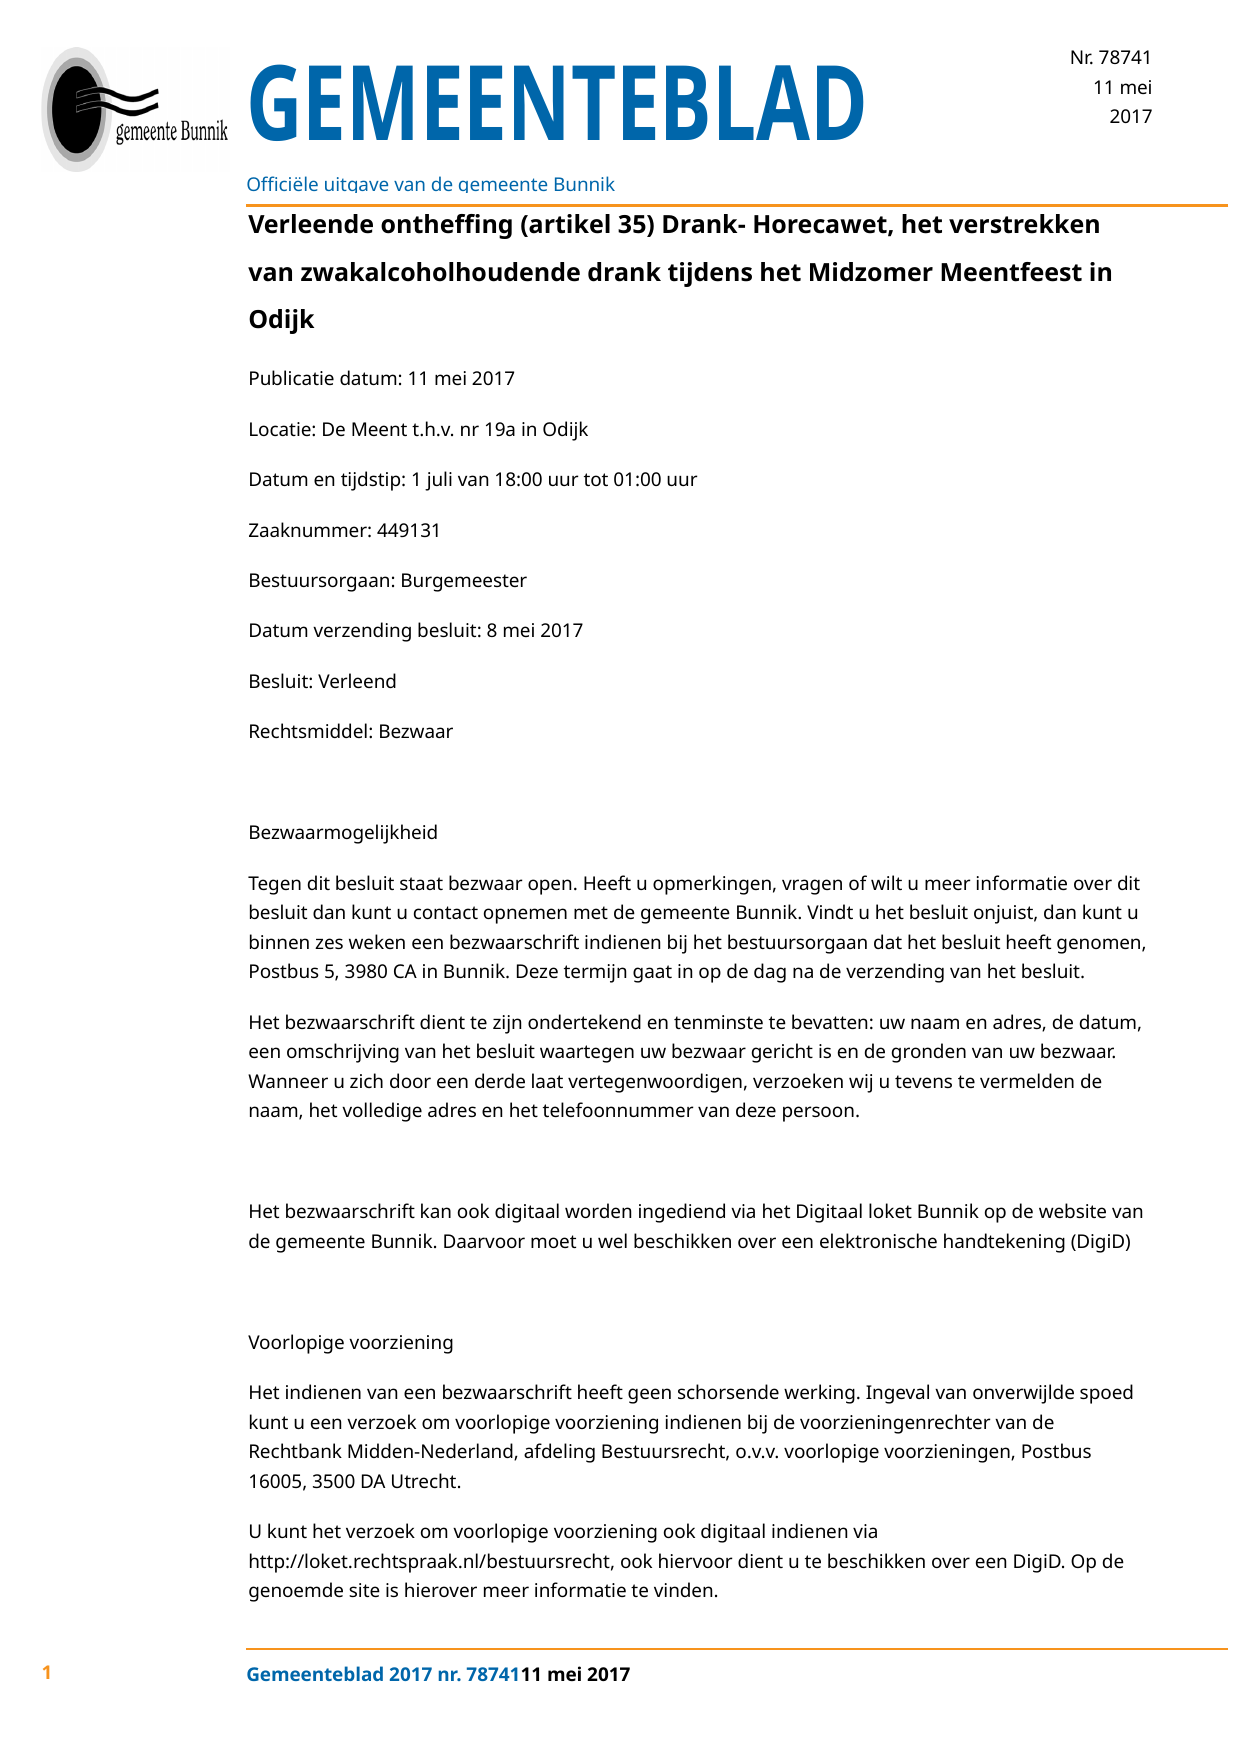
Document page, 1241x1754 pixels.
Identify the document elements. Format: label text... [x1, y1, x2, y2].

text Datum en tijdstip: 1 juli van 18:00 uur tot 01:00 uur [248, 466, 1152, 492]
text Rechtsmiddel: Bezwaar [248, 718, 1152, 744]
text Zaaknummer: 449131 [248, 517, 1152, 542]
picture [41, 47, 231, 172]
text Besluit: Verleend [248, 668, 1152, 694]
text Het bezwaarschrift dient te zijn ondertekend en tenminste te bevatten: uw naam en adres, de datum, een omschrijving van het besluit waartegen uw bezwaar gericht is en de gronden van uw bezwaar. Wanneer u zich door een derde laat vertegenwoordigen, verzoeken wij u tevens te vermelden de naam, het volledige adres en het telefoonnummer van deze persoon. [248, 1009, 1152, 1123]
text Publicatie datum: 11 mei 2017 [248, 366, 1152, 391]
text Tegen dit besluit staat bezwaar open. Heeft u opmerkingen, vragen of wilt u meer informatie over dit besluit dan kunt u contact opnemen met de gemeente Bunnik. Vindt u het besluit onjuist, dan kunt u binnen zes weken een bezwaarschrift indienen bij het bestuursorgaan dat het besluit heeft genomen, Postbus 5, 3980 CA in Bunnik. Deze termijn gaat in op de dag na de verzending van het besluit. [248, 870, 1152, 984]
text Het indienen van een bezwaarschrift heeft geen schorsende werking. Ingeval van onverwijlde spoed kunt u een verzoek om voorlopige voorziening indienen bij de voorzieningenrechter van de Rechtbank Midden-Nederland, afdeling Bestuursrecht, o.v.v. voorlopige voorzieningen, Postbus 16005, 3500 DA Utrecht. [248, 1379, 1152, 1494]
text U kunt het verzoek om voorlopige voorziening ook digitaal indienen via http://loket.rechtspraak.nl/bestuursrecht, ook hiervoor dient u te beschikken over een DigiD. Op de genoemde site is hierover meer informatie te vinden. [248, 1518, 1152, 1603]
text Datum verzending besluit: 8 mei 2017 [248, 618, 1152, 643]
text Bezwaarmogelijkheid [248, 819, 1152, 845]
text Locatie: De Meent t.h.v. nr 19a in Odijk [248, 416, 1152, 442]
text Voorlopige voorziening [248, 1329, 1152, 1354]
text Verleende ontheffing (artikel 35) Drank- Horecawet, het verstrekken van zwakalcoholhoudende drank tijdens het Midzomer Meentfeest in Odijk [248, 207, 1152, 336]
text Bestuursorgaan: Burgemeester [248, 567, 1152, 593]
text Het bezwaarschrift kan ook digitaal worden ingediend via het Digitaal loket Bunnik op de website van de gemeente Bunnik. Daarvoor moet u wel beschikken over een elektronische handtekening (DigiD) [248, 1198, 1152, 1254]
